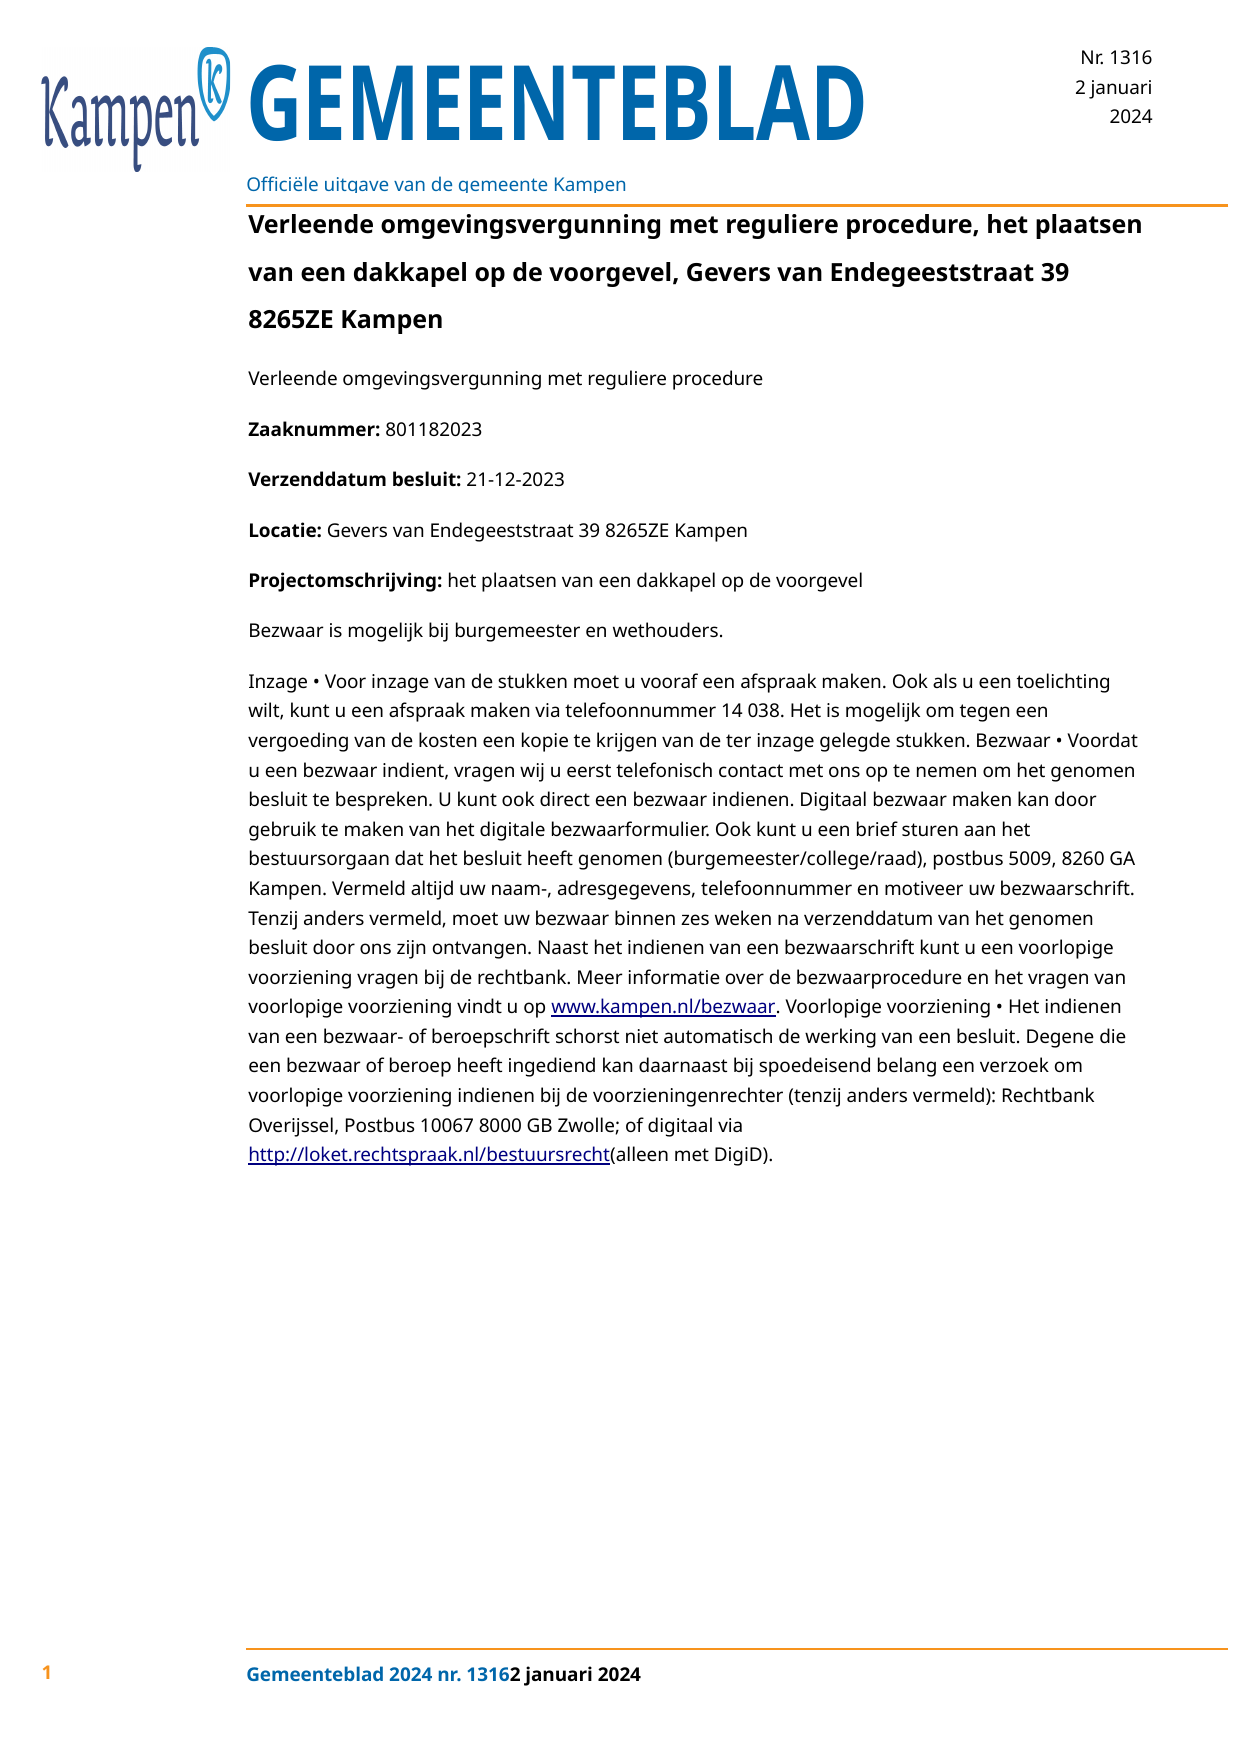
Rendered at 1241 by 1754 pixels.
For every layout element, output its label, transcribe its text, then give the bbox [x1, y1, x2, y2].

text Inzage • Voor inzage van de stukken moet u vooraf een afspraak maken. Ook als u een toelichting wilt, kunt u een afspraak maken via telefoonnummer 14 038. Het is mogelijk om tegen een vergoeding van de kosten een kopie te krijgen van de ter inzage gelegde stukken. Bezwaar • Voordat u een bezwaar indient, vragen wij u eerst telefonisch contact met ons op te nemen om het genomen besluit te bespreken. U kunt ook direct een bezwaar indienen. Digitaal bezwaar maken kan door gebruik te maken van het digitale bezwaarformulier. Ook kunt u een brief sturen aan het bestuursorgaan dat het besluit heeft genomen (burgemeester/college/raad), postbus 5009, 8260 GA Kampen. Vermeld altijd uw naam-, adresgegevens, telefoonnummer en motiveer uw bezwaarschrift. Tenzij anders vermeld, moet uw bezwaar binnen zes weken na verzenddatum van het genomen besluit door ons zijn ontvangen. Naast het indienen van een bezwaarschrift kunt u een voorlopige voorziening vragen bij de rechtbank. Meer informatie over de bezwaarprocedure en het vragen van voorlopige voorziening vindt u op www.kampen.nl/bezwaar. Voorlopige voorziening • Het indienen van een bezwaar- of beroepschrift schorst niet automatisch de werking van een besluit. Degene die een bezwaar of beroep heeft ingediend kan daarnaast bij spoedeisend belang een verzoek om voorlopige voorziening indienen bij de voorzieningenrechter (tenzij anders vermeld): Rechtbank Overijssel, Postbus 10067 8000 GB Zwolle; of digitaal via http://loket.rechtspraak.nl/bestuursrecht(alleen met DigiD). [248, 668, 1152, 1167]
text Verleende omgevingsvergunning met reguliere procedure [248, 366, 1152, 391]
text Zaaknummer: 801182023 [248, 416, 1152, 442]
text Locatie: Gevers van Endegeeststraat 39 8265ZE Kampen [248, 517, 1152, 542]
text Verzenddatum besluit: 21-12-2023 [248, 466, 1152, 492]
text Bezwaar is mogelijk bij burgemeester en wethouders. [248, 618, 1152, 643]
picture [41, 47, 231, 172]
text Projectomschrijving: het plaatsen van een dakkapel op de voorgevel [248, 567, 1152, 593]
text Verleende omgevingsvergunning met reguliere procedure, het plaatsen van een dakkapel op de voorgevel, Gevers van Endegeeststraat 39 8265ZE Kampen [248, 207, 1152, 336]
